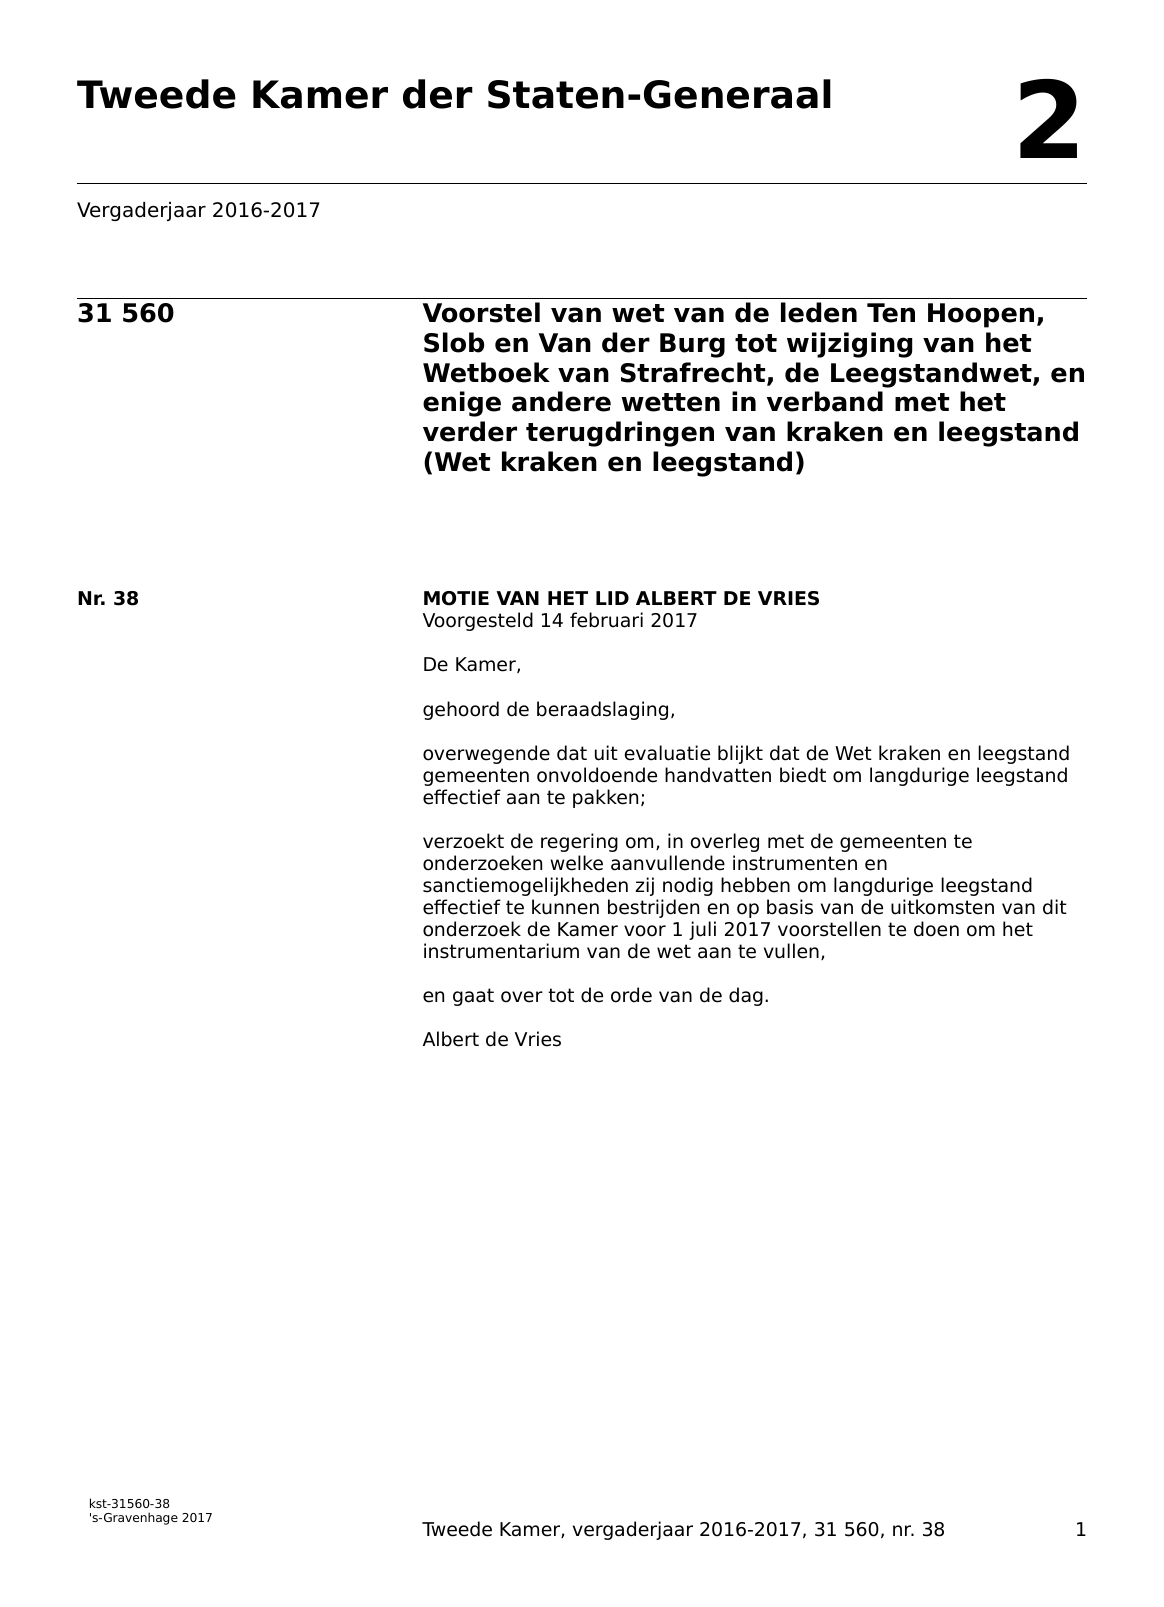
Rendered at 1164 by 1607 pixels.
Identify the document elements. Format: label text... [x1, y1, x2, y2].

table_header 2 [886, 59, 1087, 183]
table_cell Vergaderjaar 2016-2017 [77, 184, 1087, 298]
text Albert de Vries [422, 1029, 1087, 1051]
subtitle 31 560 Voorstel van wet van de leden Ten Hoopen, Slob en Van der Burg tot wijziging van het Wetboek van Strafrecht, de Leegstandwet, en enige andere wetten in verband met het verder terugdringen van kraken en leegstand (Wet kraken en leegstand) [77, 299, 1087, 477]
text verzoekt de regering om, in overleg met de gemeenten te onderzoeken welke aanvullende instrumenten en sanctiemogelijkheden zij nodig hebben om langdurige leegstand effectief te kunnen bestrijden en op basis van de uitkomsten van dit onderzoek de Kamer voor 1 juli 2017 voorstellen te doen om het instrumentarium van de wet aan te vullen, [422, 831, 1087, 963]
text De Kamer, [422, 654, 1087, 676]
text Voorgesteld 14 februari 2017 [422, 610, 1087, 632]
text 's-Gravenhage 2017 [88, 1511, 323, 1525]
text gehoord de beraadslaging, [422, 698, 1087, 720]
table_header Tweede Kamer der Staten-Generaal [77, 59, 886, 183]
text kst-31560-38 [88, 1497, 323, 1511]
text overwegende dat uit evaluatie blijkt dat de Wet kraken en leegstand gemeenten onvoldoende handvatten biedt om langdurige leegstand effectief aan te pakken; [422, 743, 1087, 808]
subtitle Nr. 38 MOTIE VAN HET LID ALBERT DE VRIES [77, 588, 1087, 610]
text en gaat over tot de orde van de dag. [422, 985, 1087, 1007]
